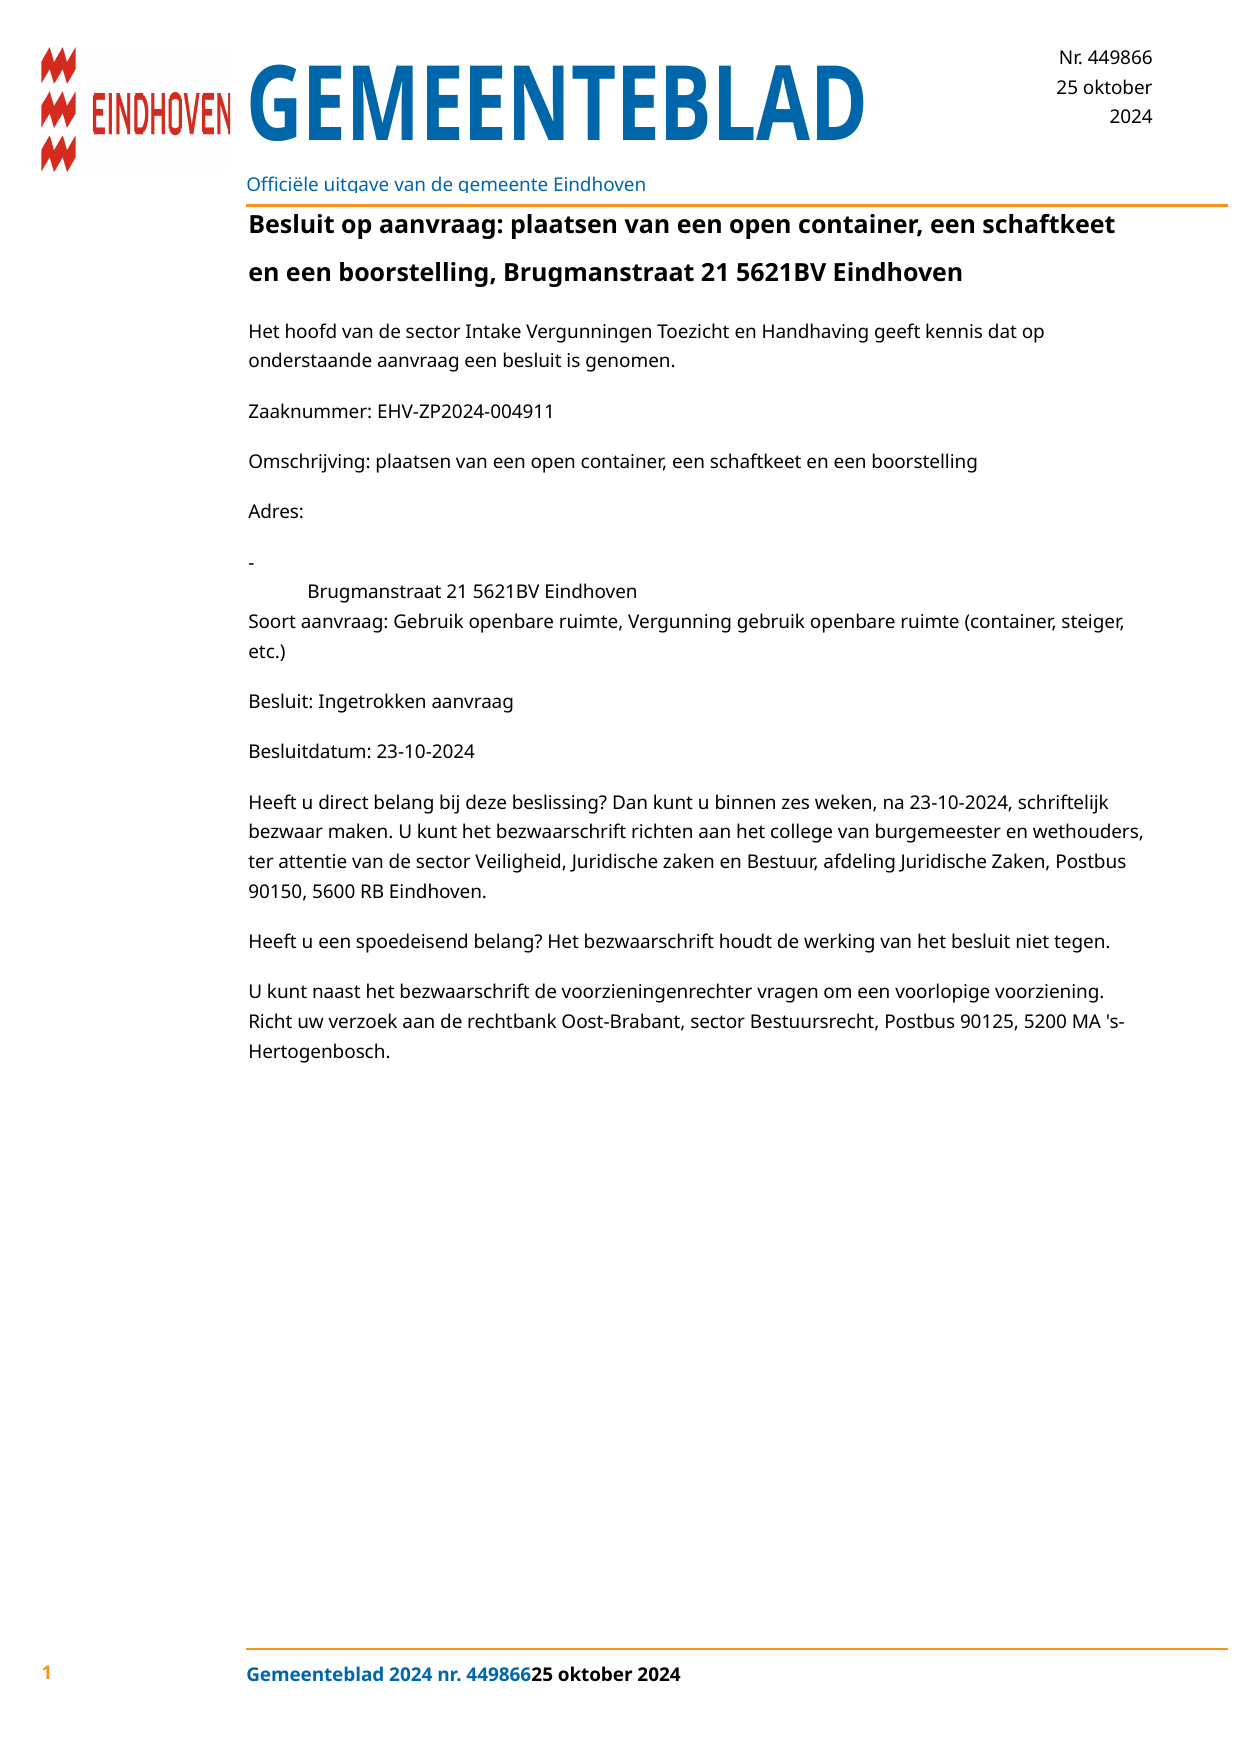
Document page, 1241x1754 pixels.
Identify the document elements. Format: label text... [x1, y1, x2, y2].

text Zaaknummer: EHV-ZP2024-004911 [248, 398, 1152, 424]
list Brugmanstraat 21 5621BV Eindhoven [248, 579, 1152, 604]
text Heeft u een spoedeisend belang? Het bezwaarschrift houdt de werking van het besluit niet tegen. [248, 928, 1152, 954]
text Besluit op aanvraag: plaatsen van een open container, een schaftkeet en een boorstelling, Brugmanstraat 21 5621BV Eindhoven [248, 207, 1152, 288]
text Adres: [248, 499, 1152, 524]
text Soort aanvraag: Gebruik openbare ruimte, Vergunning gebruik openbare ruimte (container, steiger, etc.) [248, 608, 1152, 664]
text U kunt naast het bezwaarschrift de voorzieningenrechter vragen om een voorlopige voorziening. Richt uw verzoek aan de rechtbank Oost-Brabant, sector Bestuursrecht, Postbus 90125, 5200 MA 's-Hertogenbosch. [248, 979, 1152, 1064]
text Omschrijving: plaatsen van een open container, een schaftkeet en een boorstelling [248, 448, 1152, 474]
picture [41, 47, 231, 172]
text Besluitdatum: 23-10-2024 [248, 739, 1152, 764]
text Het hoofd van de sector Intake Vergunningen Toezicht en Handhaving geeft kennis dat op onderstaande aanvraag een besluit is genomen. [248, 318, 1152, 373]
text Besluit: Ingetrokken aanvraag [248, 688, 1152, 714]
text Heeft u direct belang bij deze beslissing? Dan kunt u binnen zes weken, na 23-10-2024, schriftelijk bezwaar maken. U kunt het bezwaarschrift richten aan het college van burgemeester en wethouders, ter attentie van de sector Veiligheid, Juridische zaken en Bestuur, afdeling Juridische Zaken, Postbus 90150, 5600 RB Eindhoven. [248, 789, 1152, 904]
